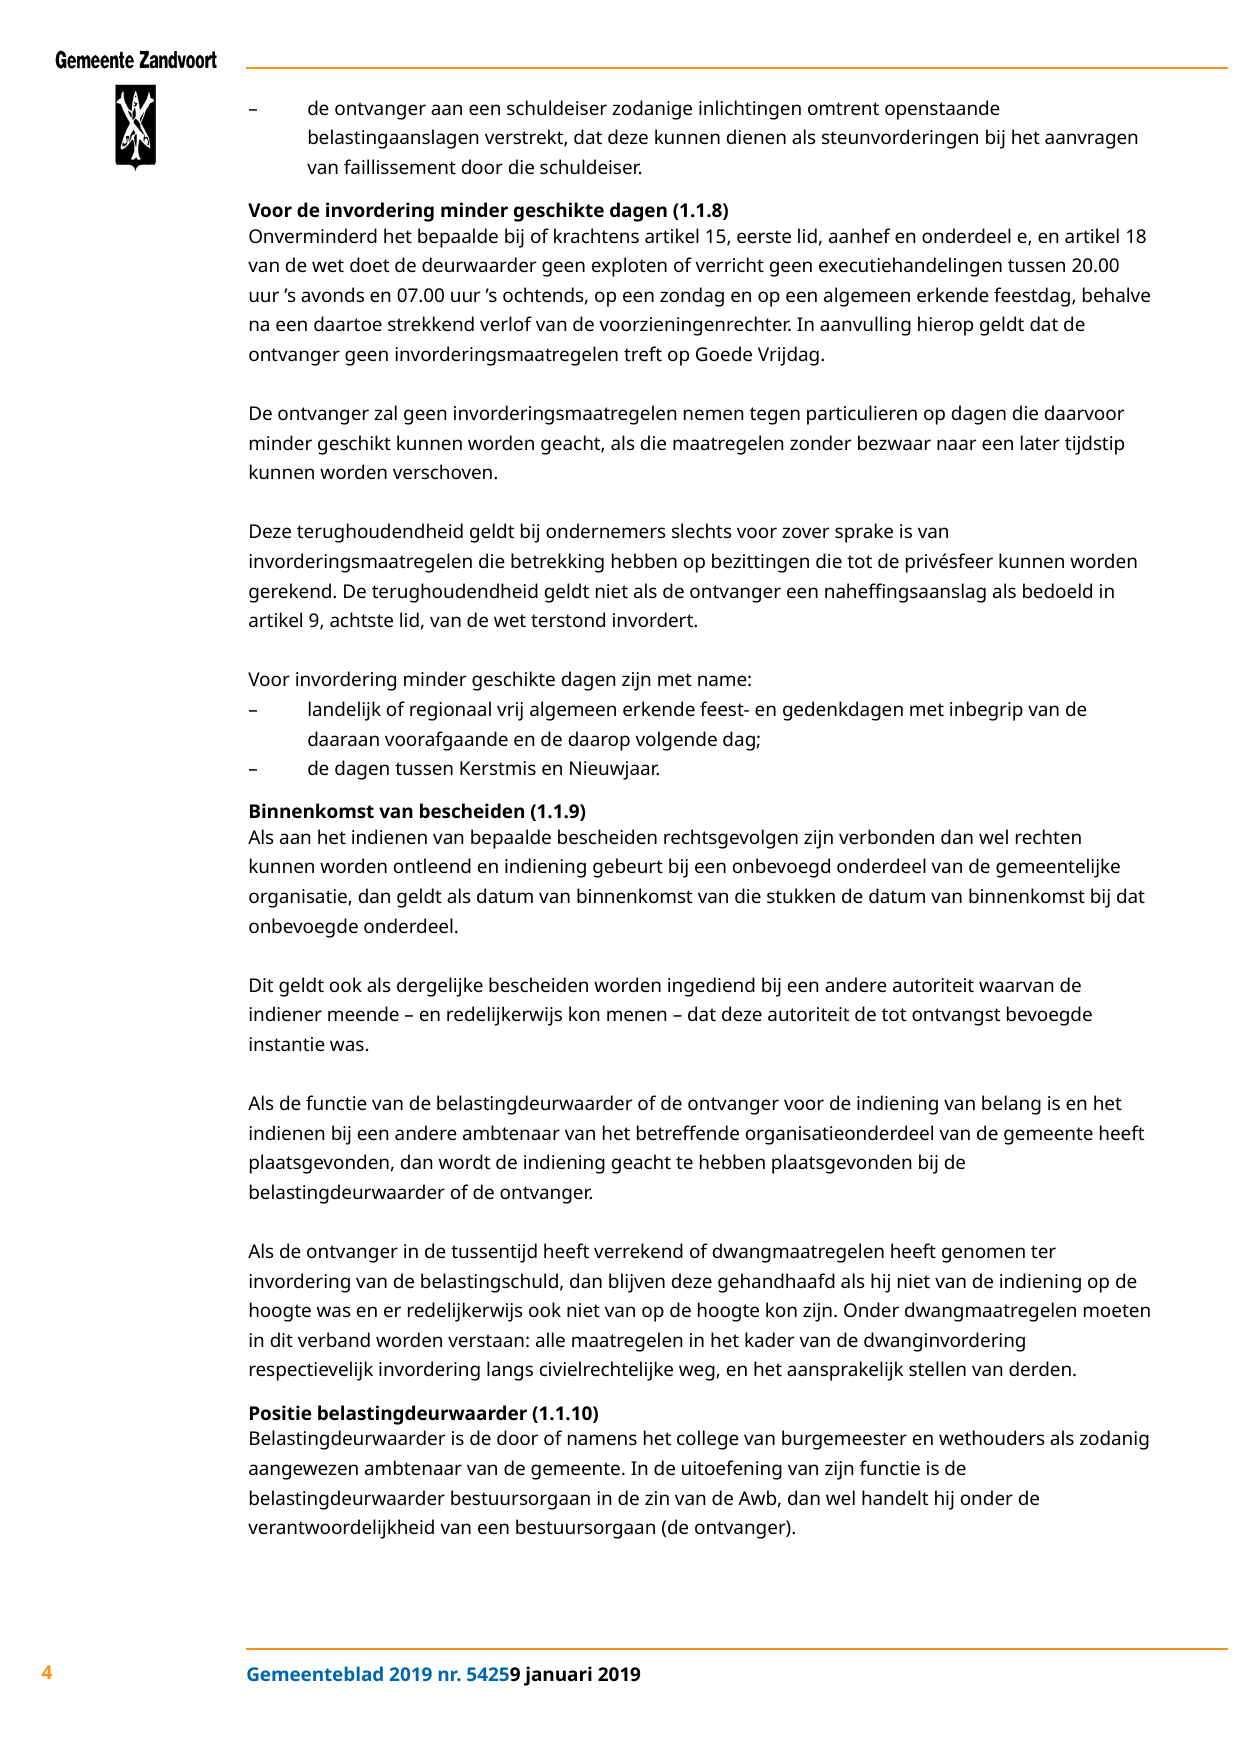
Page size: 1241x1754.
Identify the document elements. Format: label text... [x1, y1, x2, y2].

text Positie belastingdeurwaarder (1.1.10) [248, 1400, 1152, 1426]
list landelijk of regionaal vrij algemeen erkende feest- en gedenkdagen met inbegrip van de daaraan voorafgaande en de daarop volgende dag; [248, 696, 1152, 751]
list de ontvanger aan een schuldeiser zodanige inlichtingen omtrent openstaande belastingaanslagen verstrekt, dat deze kunnen dienen als steunvorderingen bij het aanvragen van faillissement door die schuldeiser. [248, 95, 1152, 180]
text De ontvanger zal geen invorderingsmaatregelen nemen tegen particulieren op dagen die daarvoor minder geschikt kunnen worden geacht, als die maatregelen zonder bezwaar naar een later tijdstip kunnen worden verschoven. [248, 400, 1152, 485]
text Belastingdeurwaarder is de door of namens het college van burgemeester en wethouders als zodanig aangewezen ambtenaar van de gemeente. In de uitoefening van zijn functie is de belastingdeurwaarder bestuursorgaan in de zin van de Awb, dan wel handelt hij onder de verantwoordelijkheid van een bestuursorgaan (de ontvanger). [248, 1426, 1152, 1540]
picture [41, 47, 231, 172]
text Deze terughoudendheid geldt bij ondernemers slechts voor zover sprake is van invorderingsmaatregelen die betrekking hebben op bezittingen die tot de privésfeer kunnen worden gerekend. De terughoudendheid geldt niet als de ontvanger een naheffingsaanslag als bedoeld in artikel 9, achtste lid, van de wet terstond invordert. [248, 519, 1152, 633]
text Als aan het indienen van bepaalde bescheiden rechtsgevolgen zijn verbonden dan wel rechten kunnen worden ontleend en indiening gebeurt bij een onbevoegd onderdeel van de gemeentelijke organisatie, dan geldt als datum van binnenkomst van die stukken de datum van binnenkomst bij dat onbevoegde onderdeel. [248, 824, 1152, 939]
text Voor de invordering minder geschikte dagen (1.1.8) [248, 197, 1152, 223]
text Als de ontvanger in de tussentijd heeft verrekend of dwangmaatregelen heeft genomen ter invordering van de belastingschuld, dan blijven deze gehandhaafd als hij niet van de indiening op de hoogte was en er redelijkerwijs ook niet van op de hoogte kon zijn. Onder dwangmaatregelen moeten in dit verband worden verstaan: alle maatregelen in het kader van de dwanginvordering respectievelijk invordering langs civielrechtelijke weg, en het aansprakelijk stellen van derden. [248, 1238, 1152, 1382]
text Als de functie van de belastingdeurwaarder of de ontvanger voor de indiening van belang is en het indienen bij een andere ambtenaar van het betreffende organisatieonderdeel van de gemeente heeft plaatsgevonden, dan wordt de indiening geacht te hebben plaatsgevonden bij de belastingdeurwaarder of de ontvanger. [248, 1090, 1152, 1205]
text Binnenkomst van bescheiden (1.1.9) [248, 798, 1152, 824]
text Dit geldt ook als dergelijke bescheiden worden ingediend bij een andere autoriteit waarvan de indiener meende – en redelijkerwijs kon menen – dat deze autoriteit de tot ontvangst bevoegde instantie was. [248, 972, 1152, 1057]
text Onverminderd het bepaalde bij of krachtens artikel 15, eerste lid, aanhef en onderdeel e, en artikel 18 van de wet doet de deurwaarder geen exploten of verricht geen executiehandelingen tussen 20.00 uur ’s avonds en 07.00 uur ’s ochtends, op een zondag en op een algemeen erkende feestdag, behalve na een daartoe strekkend verlof van de voorzieningenrechter. In aanvulling hierop geldt dat de ontvanger geen invorderingsmaatregelen treft op Goede Vrijdag. [248, 223, 1152, 367]
text Voor invordering minder geschikte dagen zijn met name: [248, 667, 1152, 692]
list de dagen tussen Kerstmis en Nieuwjaar. [248, 755, 1152, 781]
